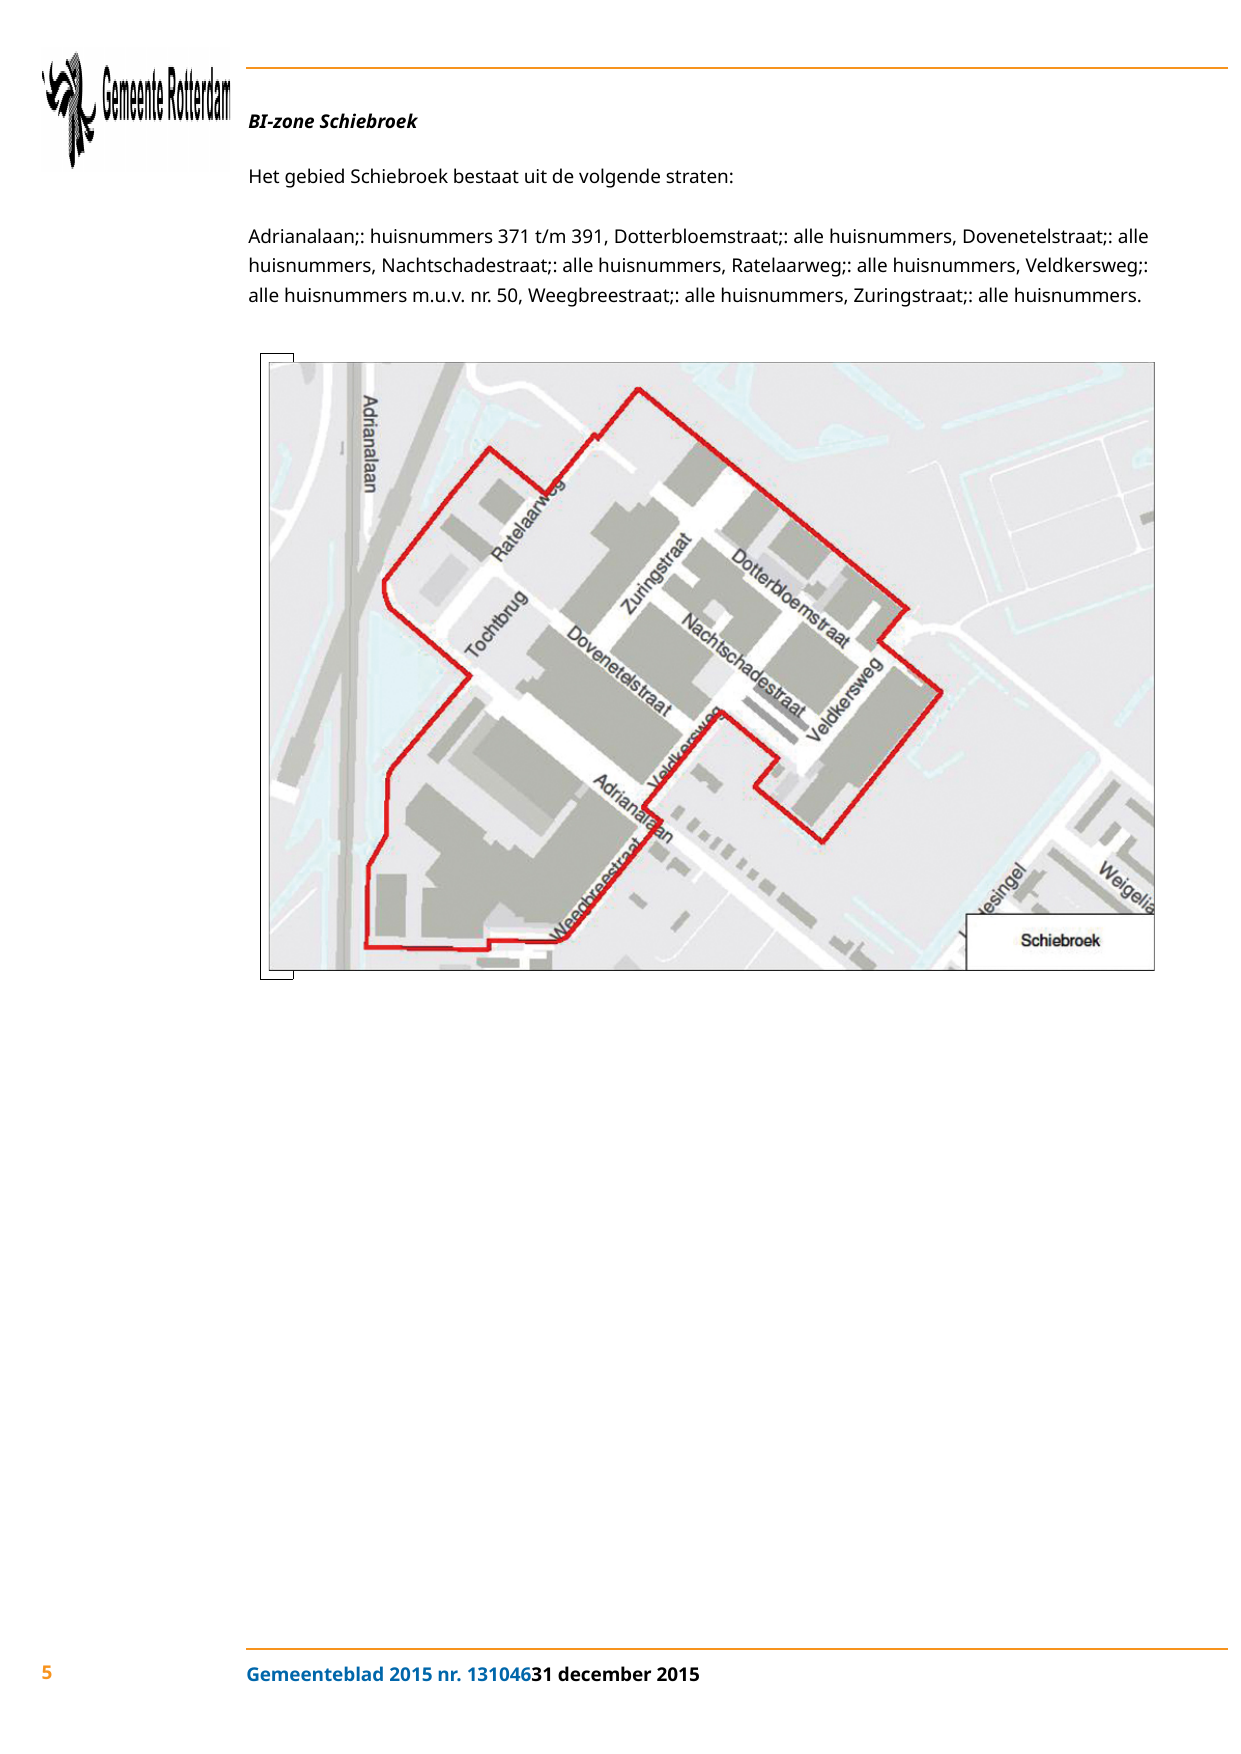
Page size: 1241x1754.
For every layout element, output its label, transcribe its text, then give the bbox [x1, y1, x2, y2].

text Adrianalaan;: huisnummers 371 t/m 391, Dotterbloemstraat;: alle huisnummers, Dovenetelstraat;: alle huisnummers, Nachtschadestraat;: alle huisnummers, Ratelaarweg;: alle huisnummers, Veldkersweg;: alle huisnummers m.u.v. nr. 50, Weegbreestraat;: alle huisnummers, Zuringstraat;: alle huisnummers. [248, 223, 1152, 308]
picture [268, 362, 1155, 971]
text Het gebied Schiebroek bestaat uit de volgende straten: [248, 164, 1152, 189]
picture [41, 47, 231, 172]
text BI-zone Schiebroek [248, 108, 1152, 134]
